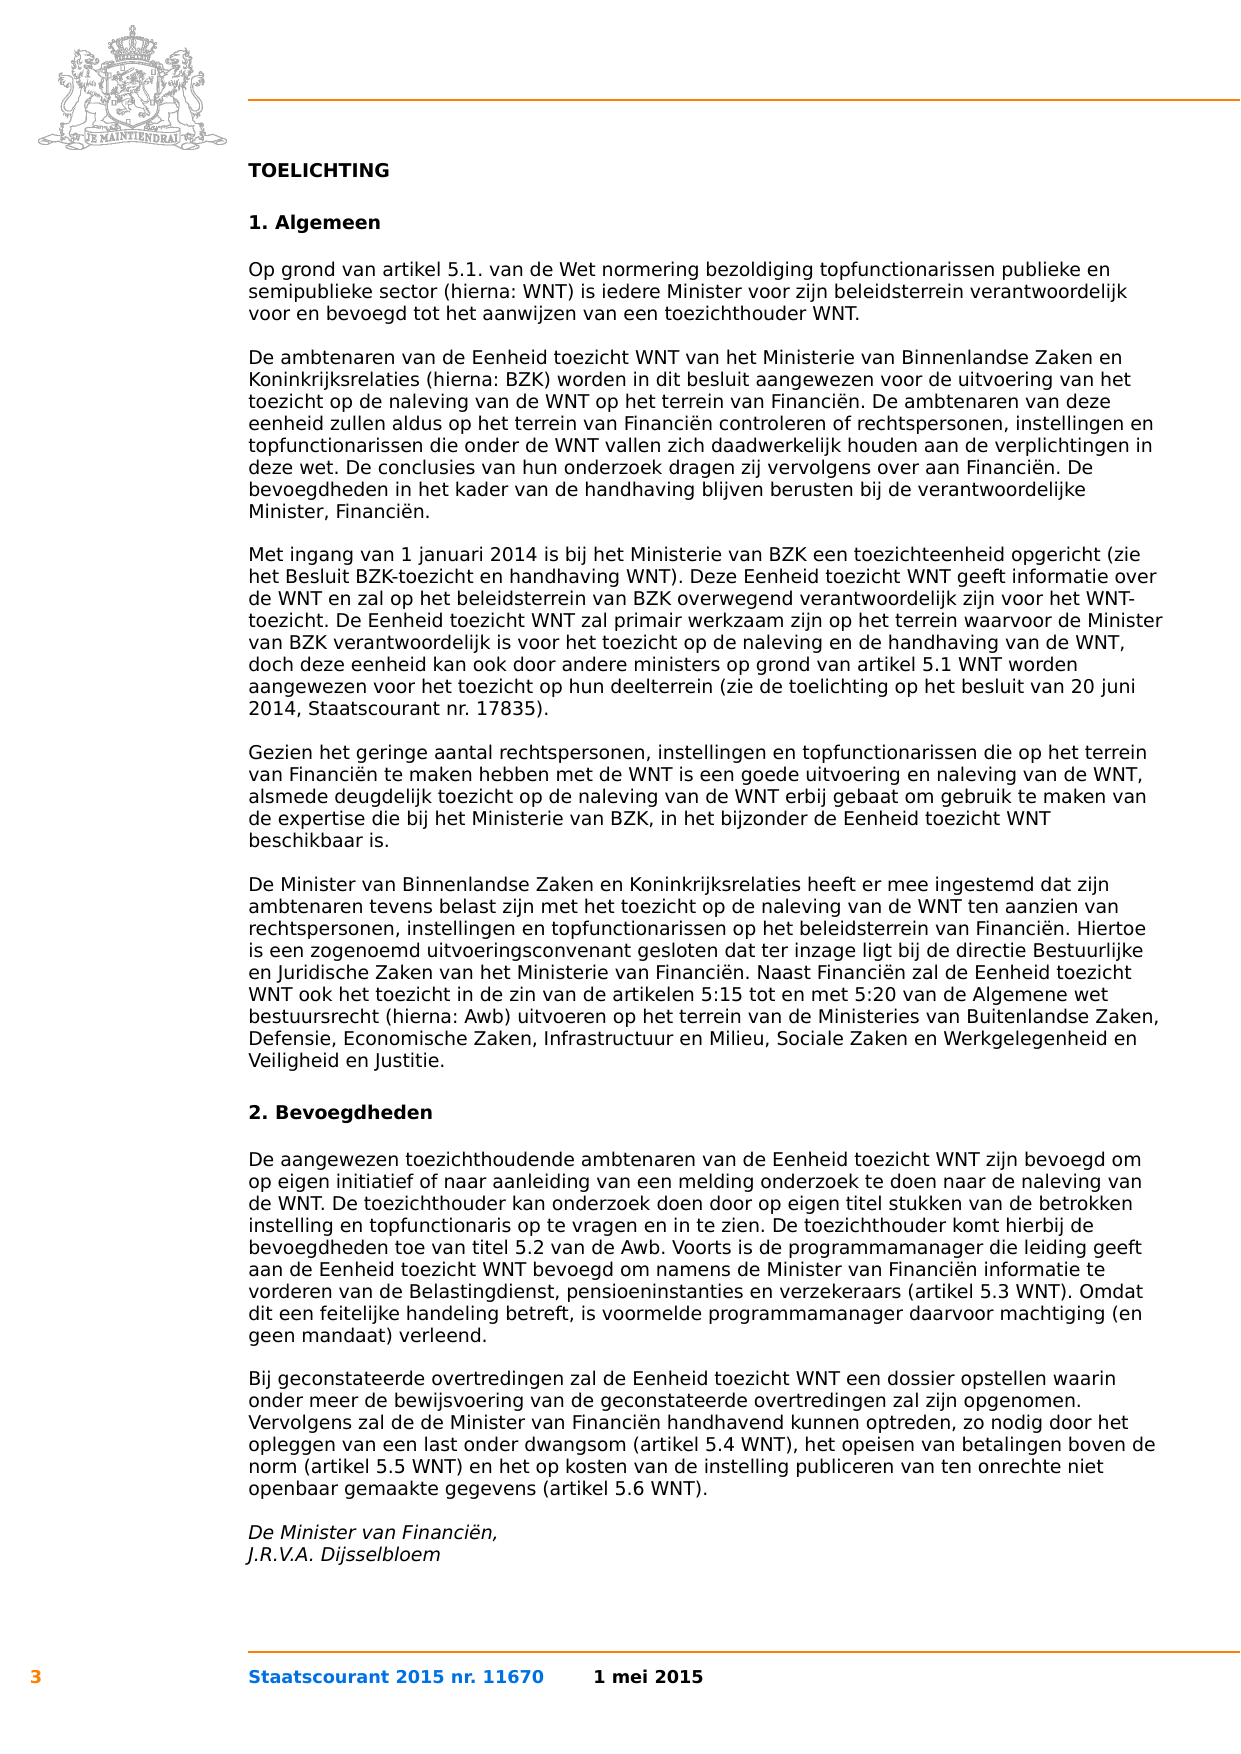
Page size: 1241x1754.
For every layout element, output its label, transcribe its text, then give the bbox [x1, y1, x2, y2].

subtitle 2. Bevoegdheden [248, 1102, 1163, 1124]
text Op grond van artikel 5.1. van de Wet normering bezoldiging topfunctionarissen publieke en semipublieke sector (hierna: WNT) is iedere Minister voor zijn beleidsterrein verantwoordelijk voor en bevoegd tot het aanwijzen van een toezichthouder WNT. [248, 259, 1163, 325]
text De Minister van Financiën, J.R.V.A. Dijsselbloem [248, 1522, 1163, 1566]
text Met ingang van 1 januari 2014 is bij het Ministerie van BZK een toezichteenheid opgericht (zie het Besluit BZK-toezicht en handhaving WNT). Deze Eenheid toezicht WNT geeft informatie over de WNT en zal op het beleidsterrein van BZK overwegend verantwoordelijk zijn voor het WNT-toezicht. De Eenheid toezicht WNT zal primair werkzaam zijn op het terrein waarvoor de Minister van BZK verantwoordelijk is voor het toezicht op de naleving en de handhaving van de WNT, doch deze eenheid kan ook door andere ministers op grond van artikel 5.1 WNT worden aangewezen voor het toezicht op hun deelterrein (zie de toelichting op het besluit van 20 juni 2014, Staatscourant nr. 17835). [248, 544, 1163, 720]
text De Minister van Binnenlandse Zaken en Koninkrijksrelaties heeft er mee ingestemd dat zijn ambtenaren tevens belast zijn met het toezicht op de naleving van de WNT ten aanzien van rechtspersonen, instellingen en topfunctionarissen op het beleidsterrein van Financiën. Hiertoe is een zogenoemd uitvoeringsconvenant gesloten dat ter inzage ligt bij de directie Bestuurlijke en Juridische Zaken van het Ministerie van Financiën. Naast Financiën zal de Eenheid toezicht WNT ook het toezicht in de zin van de artikelen 5:15 tot en met 5:20 van de Algemene wet bestuursrecht (hierna: Awb) uitvoeren op het terrein van de Ministeries van Buitenlandse Zaken, Defensie, Economische Zaken, Infrastructuur en Milieu, Sociale Zaken en Werkgelegenheid en Veiligheid en Justitie. [248, 874, 1163, 1072]
subtitle TOELICHTING [248, 160, 1163, 182]
text De aangewezen toezichthoudende ambtenaren van de Eenheid toezicht WNT zijn bevoegd om op eigen initiatief of naar aanleiding van een melding onderzoek te doen naar de naleving van de WNT. De toezichthouder kan onderzoek doen door op eigen titel stukken van de betrokken instelling en topfunctionaris op te vragen en in te zien. De toezichthouder komt hierbij de bevoegdheden toe van titel 5.2 van de Awb. Voorts is de programmamanager die leiding geeft aan de Eenheid toezicht WNT bevoegd om namens de Minister van Financiën informatie te vorderen van de Belastingdienst, pensioeninstanties en verzekeraars (artikel 5.3 WNT). Omdat dit een feitelijke handeling betreft, is voormelde programmamanager daarvoor machtiging (en geen mandaat) verleend. [248, 1149, 1163, 1346]
picture [38, 25, 227, 150]
text De ambtenaren van de Eenheid toezicht WNT van het Ministerie van Binnenlandse Zaken en Koninkrijksrelaties (hierna: BZK) worden in dit besluit aangewezen voor de uitvoering van het toezicht op de naleving van de WNT op het terrein van Financiën. De ambtenaren van deze eenheid zullen aldus op het terrein van Financiën controleren of rechtspersonen, instellingen en topfunctionarissen die onder de WNT vallen zich daadwerkelijk houden aan de verplichtingen in deze wet. De conclusies van hun onderzoek dragen zij vervolgens over aan Financiën. De bevoegdheden in het kader van de handhaving blijven berusten bij de verantwoordelijke Minister, Financiën. [248, 347, 1163, 522]
text Gezien het geringe aantal rechtspersonen, instellingen en topfunctionarissen die op het terrein van Financiën te maken hebben met de WNT is een goede uitvoering en naleving van de WNT, alsmede deugdelijk toezicht op de naleving van de WNT erbij gebaat om gebruik te maken van de expertise die bij het Ministerie van BZK, in het bijzonder de Eenheid toezicht WNT beschikbaar is. [248, 742, 1163, 852]
text Bij geconstateerde overtredingen zal de Eenheid toezicht WNT een dossier opstellen waarin onder meer de bewijsvoering van de geconstateerde overtredingen zal zijn opgenomen. Vervolgens zal de de Minister van Financiën handhavend kunnen optreden, zo nodig door het opleggen van een last onder dwangsom (artikel 5.4 WNT), het opeisen van betalingen boven de norm (artikel 5.5 WNT) en het op kosten van de instelling publiceren van ten onrechte niet openbaar gemaakte gegevens (artikel 5.6 WNT). [248, 1368, 1163, 1500]
subtitle 1. Algemeen [248, 212, 1163, 234]
